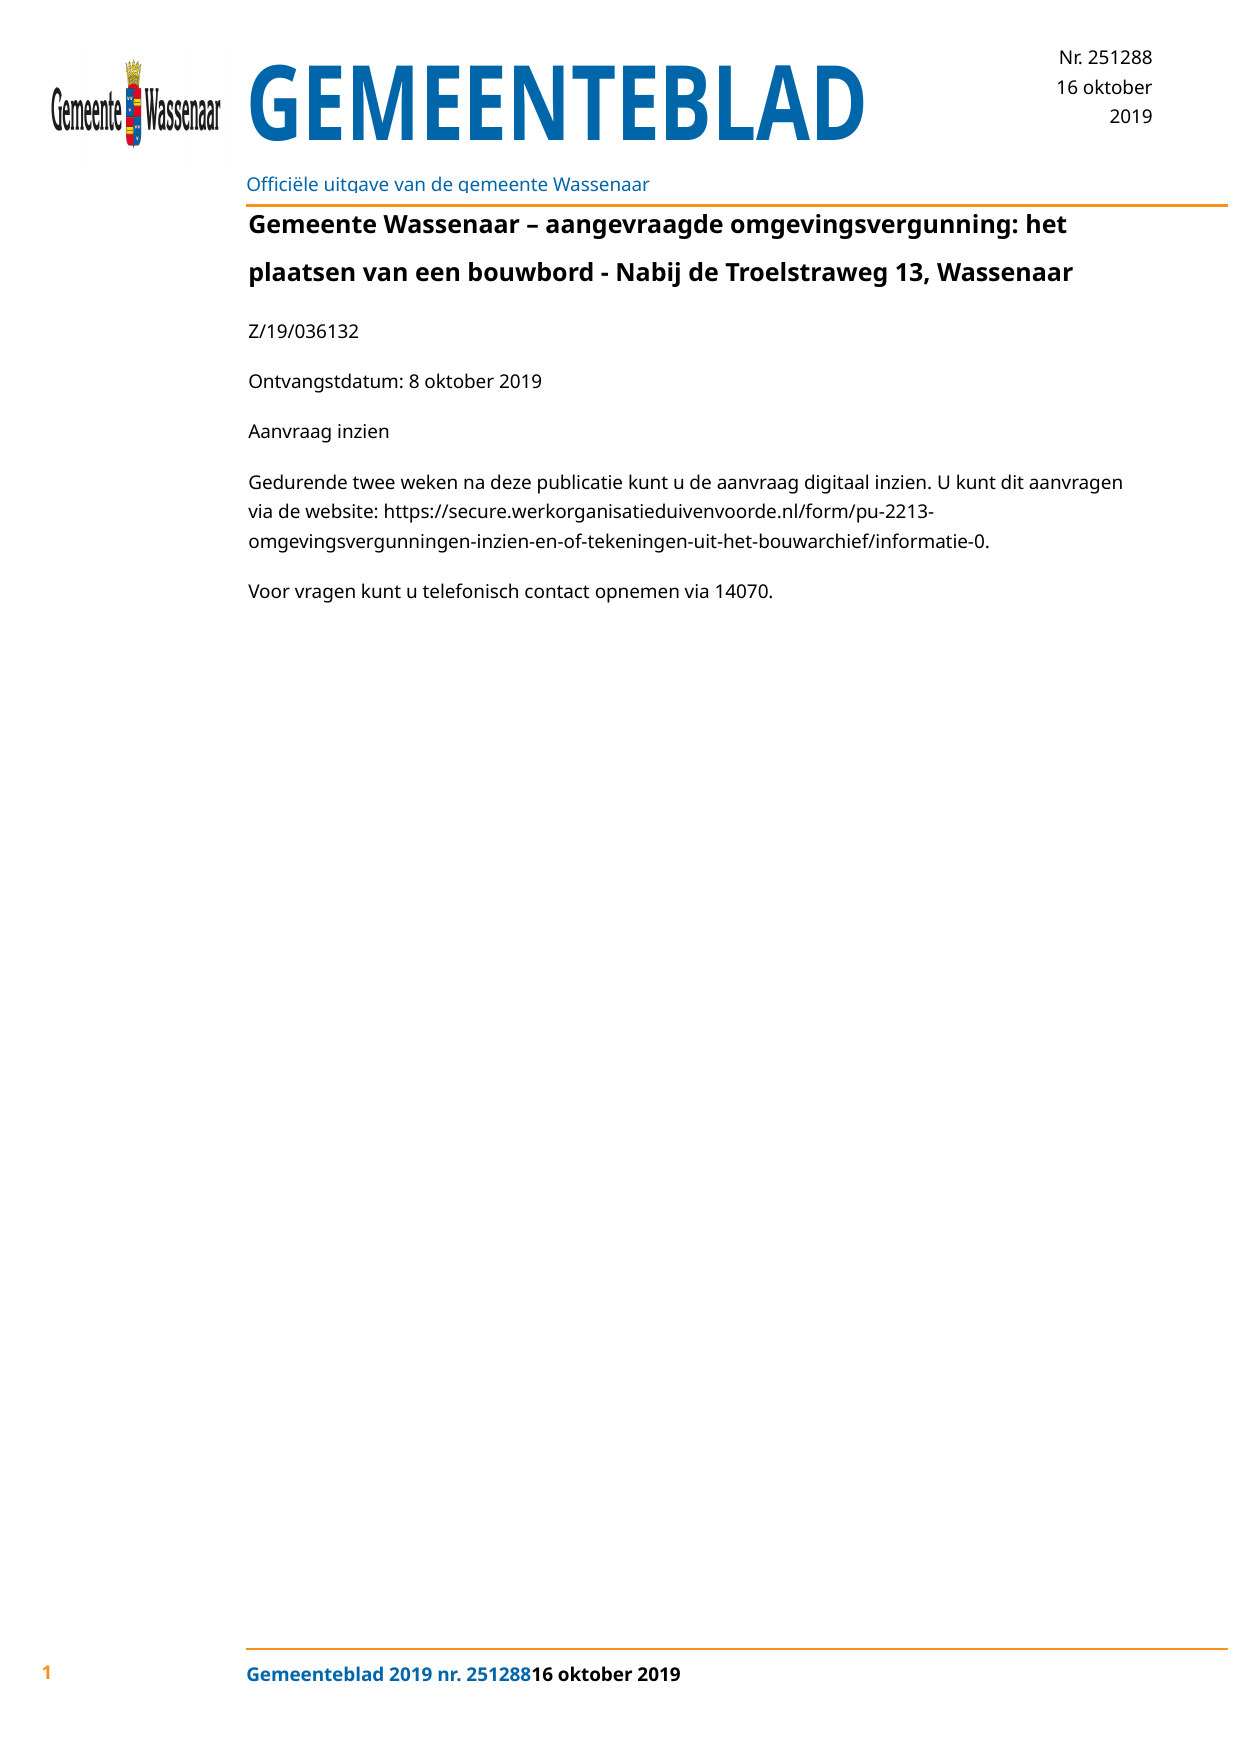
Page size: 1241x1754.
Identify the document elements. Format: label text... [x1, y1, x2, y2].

text Gemeente Wassenaar – aangevraagde omgevingsvergunning: het plaatsen van een bouwbord - Nabij de Troelstraweg 13, Wassenaar [248, 207, 1152, 288]
picture [41, 47, 231, 172]
text Z/19/036132 [248, 318, 1152, 344]
text Ontvangstdatum: 8 oktober 2019 [248, 368, 1152, 394]
text Voor vragen kunt u telefonisch contact opnemen via 14070. [248, 579, 1152, 604]
text Aanvraag inzien [248, 419, 1152, 444]
text Gedurende twee weken na deze publicatie kunt u de aanvraag digitaal inzien. U kunt dit aanvragen via de website: https://secure.werkorganisatieduivenvoorde.nl/form/pu-2213-omgevingsvergunningen-inzien-en-of-tekeningen-uit-het-bouwarchief/informatie-0. [248, 469, 1152, 554]
